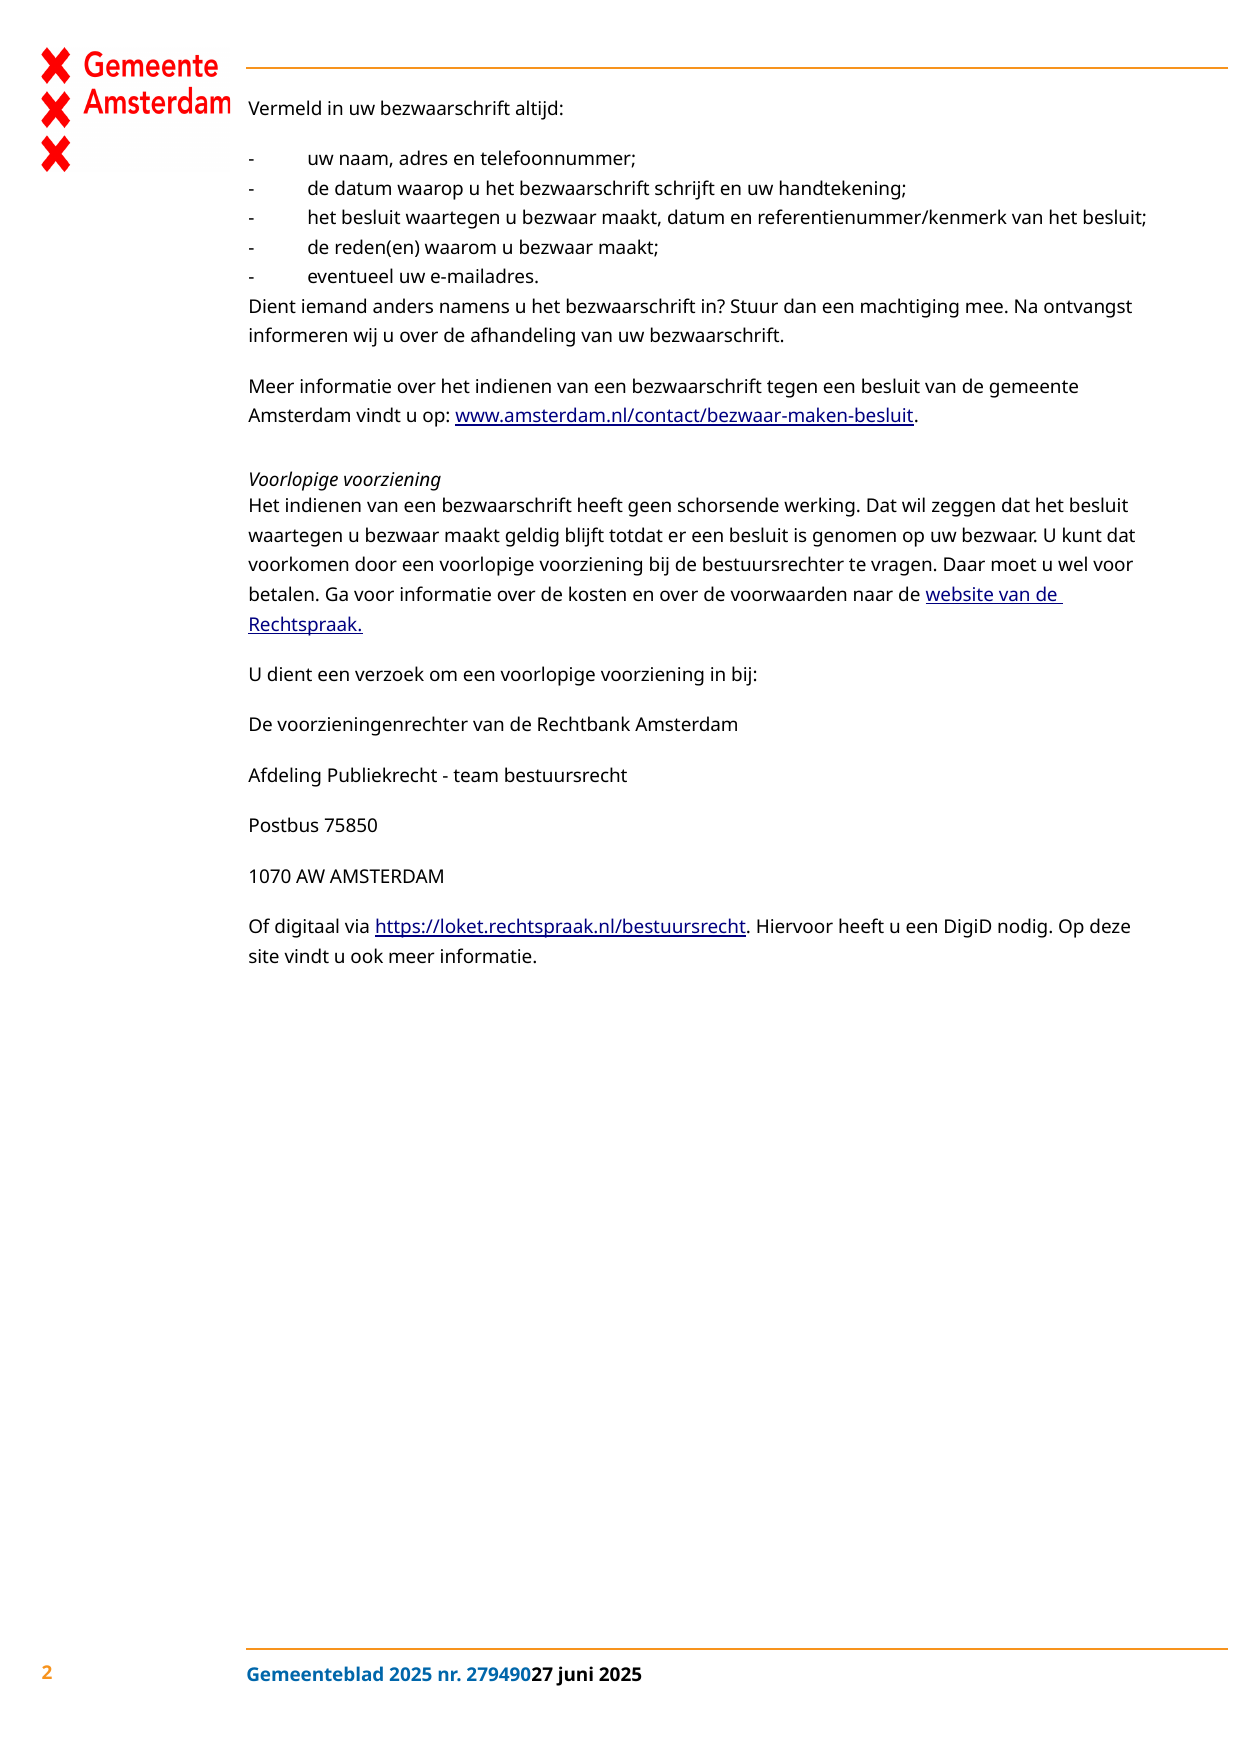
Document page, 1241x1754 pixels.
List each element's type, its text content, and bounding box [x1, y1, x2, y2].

text De voorzieningenrechter van de Rechtbank Amsterdam [248, 712, 1152, 737]
text U dient een verzoek om een voorlopige voorziening in bij: [248, 661, 1152, 687]
text Postbus 75850 [248, 812, 1152, 838]
list het besluit waartegen u bezwaar maakt, datum en referentienummer/kenmerk van het besluit; [248, 204, 1152, 230]
picture [41, 47, 231, 172]
text Vermeld in uw bezwaarschrift altijd: [248, 95, 1152, 121]
text Dient iemand anders namens u het bezwaarschrift in? Stuur dan een machtiging mee. Na ontvangst informeren wij u over de afhandeling van uw bezwaarschrift. [248, 293, 1152, 348]
list uw naam, adres en telefoonnummer; [248, 145, 1152, 171]
text Het indienen van een bezwaarschrift heeft geen schorsende werking. Dat wil zeggen dat het besluit waartegen u bezwaar maakt geldig blijft totdat er een besluit is genomen op uw bezwaar. U kunt dat voorkomen door een voorlopige voorziening bij de bestuursrechter te vragen. Daar moet u wel voor betalen. Ga voor informatie over de kosten en over de voorwaarden naar de website van de Rechtspraak. [248, 492, 1152, 636]
text 1070 AW AMSTERDAM [248, 863, 1152, 888]
text Of digitaal via https://loket.rechtspraak.nl/bestuursrecht. Hiervoor heeft u een DigiD nodig. Op deze site vindt u ook meer informatie. [248, 913, 1152, 968]
list de reden(en) waarom u bezwaar maakt; [248, 234, 1152, 260]
list de datum waarop u het bezwaarschrift schrijft en uw handtekening; [248, 175, 1152, 201]
text Meer informatie over het indienen van een bezwaarschrift tegen een besluit van de gemeente Amsterdam vindt u op: www.amsterdam.nl/contact/bezwaar-maken-besluit. [248, 373, 1152, 428]
text Voorlopige voorziening [248, 467, 1152, 492]
text Afdeling Publiekrecht - team bestuursrecht [248, 762, 1152, 788]
list eventueel uw e-mailadres. [248, 263, 1152, 289]
